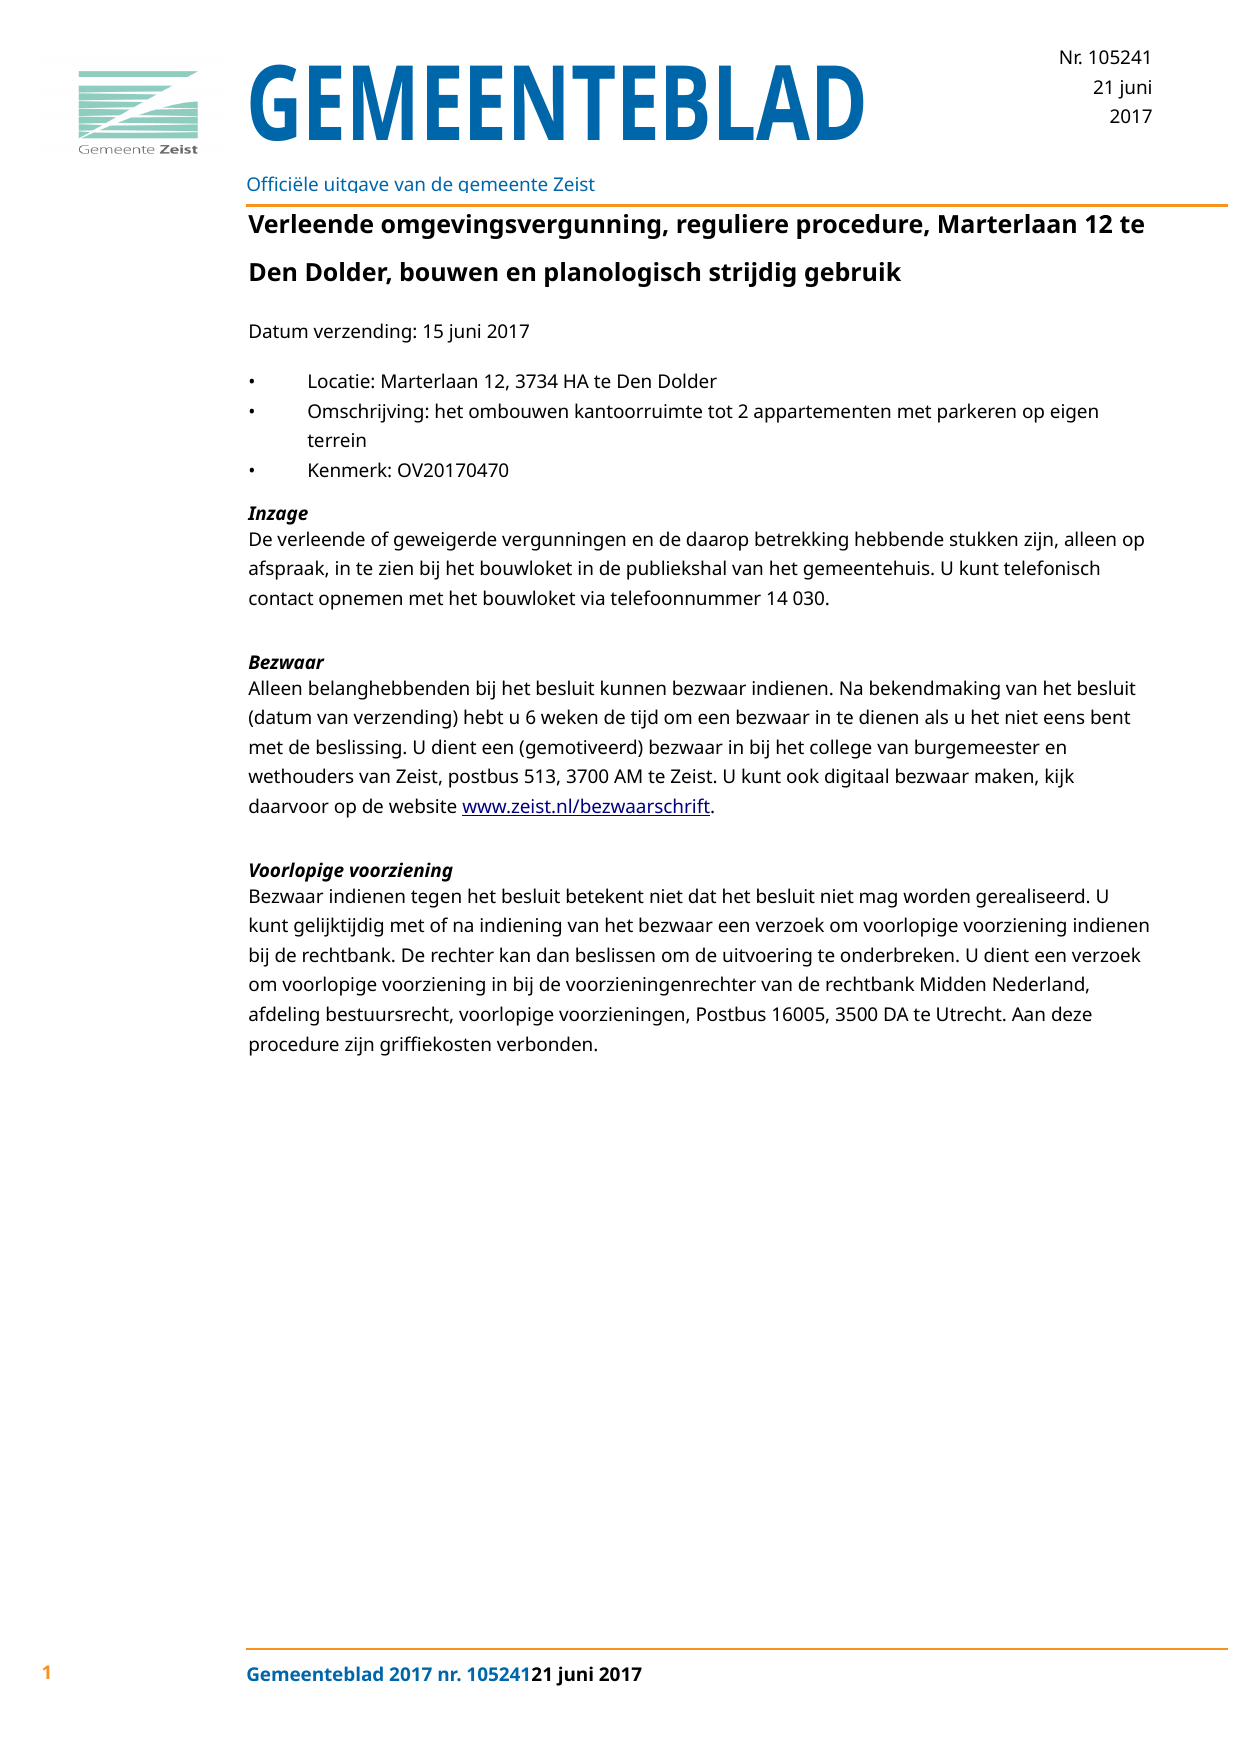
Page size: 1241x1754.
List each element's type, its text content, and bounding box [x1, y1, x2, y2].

text Verleende omgevingsvergunning, reguliere procedure, Marterlaan 12 te Den Dolder, bouwen en planologisch strijdig gebruik [248, 207, 1152, 288]
list Kenmerk: OV20170470 [248, 457, 1152, 483]
text Bezwaar [248, 649, 1152, 675]
text Inzage [248, 500, 1152, 526]
list Omschrijving: het ombouwen kantoorruimte tot 2 appartementen met parkeren op eigen terrein [248, 398, 1152, 453]
text Bezwaar indienen tegen het besluit betekent niet dat het besluit niet mag worden gerealiseerd. U kunt gelijktijdig met of na indiening van het bezwaar een verzoek om voorlopige voorziening indienen bij de rechtbank. De rechter kan dan beslissen om de uitvoering te onderbreken. U dient een verzoek om voorlopige voorziening in bij de voorzieningenrechter van de rechtbank Midden Nederland, afdeling bestuursrecht, voorlopige voorzieningen, Postbus 16005, 3500 DA te Utrecht. Aan deze procedure zijn griffiekosten verbonden. [248, 883, 1152, 1056]
text Alleen belanghebbenden bij het besluit kunnen bezwaar indienen. Na bekendmaking van het besluit (datum van verzending) hebt u 6 weken de tijd om een bezwaar in te dienen als u het niet eens bent met de beslissing. U dient een (gemotiveerd) bezwaar in bij het college van burgemeester en wethouders van Zeist, postbus 513, 3700 AM te Zeist. U kunt ook digitaal bezwaar maken, kijk daarvoor op de website www.zeist.nl/bezwaarschrift. [248, 675, 1152, 819]
picture [41, 47, 231, 172]
list Locatie: Marterlaan 12, 3734 HA te Den Dolder [248, 368, 1152, 394]
text De verleende of geweigerde vergunningen en de daarop betrekking hebbende stukken zijn, alleen op afspraak, in te zien bij het bouwloket in de publiekshal van het gemeentehuis. U kunt telefonisch contact opnemen met het bouwloket via telefoonnummer 14 030. [248, 526, 1152, 611]
text Datum verzending: 15 juni 2017 [248, 318, 1152, 344]
text Voorlopige voorziening [248, 857, 1152, 883]
